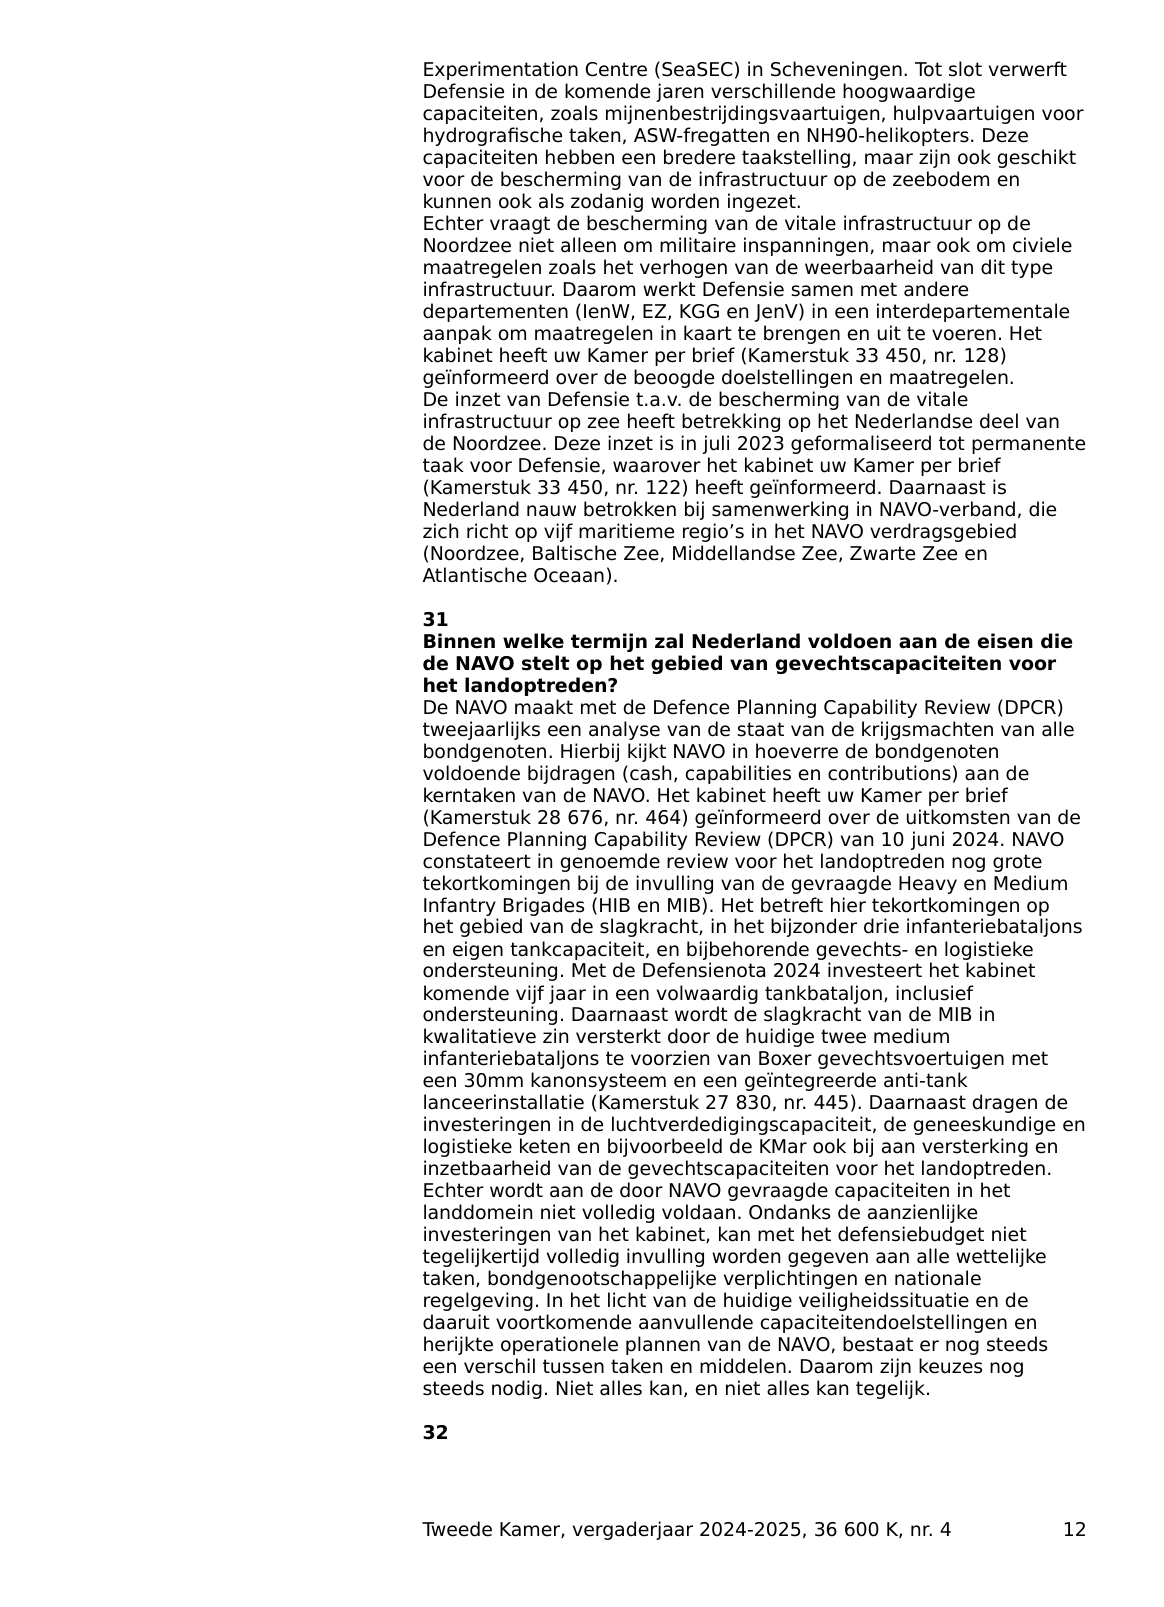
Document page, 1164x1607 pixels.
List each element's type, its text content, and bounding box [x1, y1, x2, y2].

text Echter vraagt de bescherming van de vitale infrastructuur op de Noordzee niet alleen om militaire inspanningen, maar ook om civiele maatregelen zoals het verhogen van de weerbaarheid van dit type infrastructuur. Daarom werkt Defensie samen met andere departementen (IenW, EZ, KGG en JenV) in een interdepartementale aanpak om maatregelen in kaart te brengen en uit te voeren. Het kabinet heeft uw Kamer per brief (Kamerstuk 33 450, nr. 128) geïnformeerd over de beoogde doelstellingen en maatregelen. [422, 213, 1087, 389]
text 32 [422, 1422, 1087, 1444]
text Binnen welke termijn zal Nederland voldoen aan de eisen die de NAVO stelt op het gebied van gevechtscapaciteiten voor het landoptreden? [422, 631, 1087, 697]
text Experimentation Centre (SeaSEC) in Scheveningen. Tot slot verwerft Defensie in de komende jaren verschillende hoogwaardige capaciteiten, zoals mijnenbestrijdingsvaartuigen, hulpvaartuigen voor hydrografische taken, ASW-fregatten en NH90-helikopters. Deze capaciteiten hebben een bredere taakstelling, maar zijn ook geschikt voor de bescherming van de infrastructuur op de zeebodem en kunnen ook als zodanig worden ingezet. [422, 59, 1087, 213]
text De NAVO maakt met de Defence Planning Capability Review (DPCR) tweejaarlijks een analyse van de staat van de krijgsmachten van alle bondgenoten. Hierbij kijkt NAVO in hoeverre de bondgenoten voldoende bijdragen (cash, capabilities en contributions) aan de kerntaken van de NAVO. Het kabinet heeft uw Kamer per brief (Kamerstuk 28 676, nr. 464) geïnformeerd over de uitkomsten van de Defence Planning Capability Review (DPCR) van 10 juni 2024. NAVO constateert in genoemde review voor het landoptreden nog grote tekortkomingen bij de invulling van de gevraagde Heavy en Medium Infantry Brigades (HIB en MIB). Het betreft hier tekortkomingen op het gebied van de slagkracht, in het bijzonder drie infanteriebataljons en eigen tankcapaciteit, en bijbehorende gevechts- en logistieke ondersteuning. Met de Defensienota 2024 investeert het kabinet komende vijf jaar in een volwaardig tankbataljon, inclusief ondersteuning. Daarnaast wordt de slagkracht van de MIB in kwalitatieve zin versterkt door de huidige twee medium infanteriebataljons te voorzien van Boxer gevechtsvoertuigen met een 30mm kanonsysteem en een geïntegreerde anti-tank lanceerinstallatie (Kamerstuk 27 830, nr. 445). Daarnaast dragen de investeringen in de luchtverdedigingscapaciteit, de geneeskundige en logistieke keten en bijvoorbeeld de KMar ook bij aan versterking en inzetbaarheid van de gevechtscapaciteiten voor het landoptreden. Echter wordt aan de door NAVO gevraagde capaciteiten in het landdomein niet volledig voldaan. Ondanks de aanzienlijke investeringen van het kabinet, kan met het defensiebudget niet tegelijkertijd volledig invulling worden gegeven aan alle wettelijke taken, bondgenootschappelijke verplichtingen en nationale regelgeving. In het licht van de huidige veiligheidssituatie en de daaruit voortkomende aanvullende capaciteitendoelstellingen en herijkte operationele plannen van de NAVO, bestaat er nog steeds een verschil tussen taken en middelen. Daarom zijn keuzes nog steeds nodig. Niet alles kan, en niet alles kan tegelijk. [422, 697, 1087, 1400]
text De inzet van Defensie t.a.v. de bescherming van de vitale infrastructuur op zee heeft betrekking op het Nederlandse deel van de Noordzee. Deze inzet is in juli 2023 geformaliseerd tot permanente taak voor Defensie, waarover het kabinet uw Kamer per brief (Kamerstuk 33 450, nr. 122) heeft geïnformeerd. Daarnaast is Nederland nauw betrokken bij samenwerking in NAVO-verband, die zich richt op vijf maritieme regio’s in het NAVO verdragsgebied (Noordzee, Baltische Zee, Middellandse Zee, Zwarte Zee en Atlantische Oceaan). [422, 389, 1087, 587]
text 31 [422, 609, 1087, 631]
